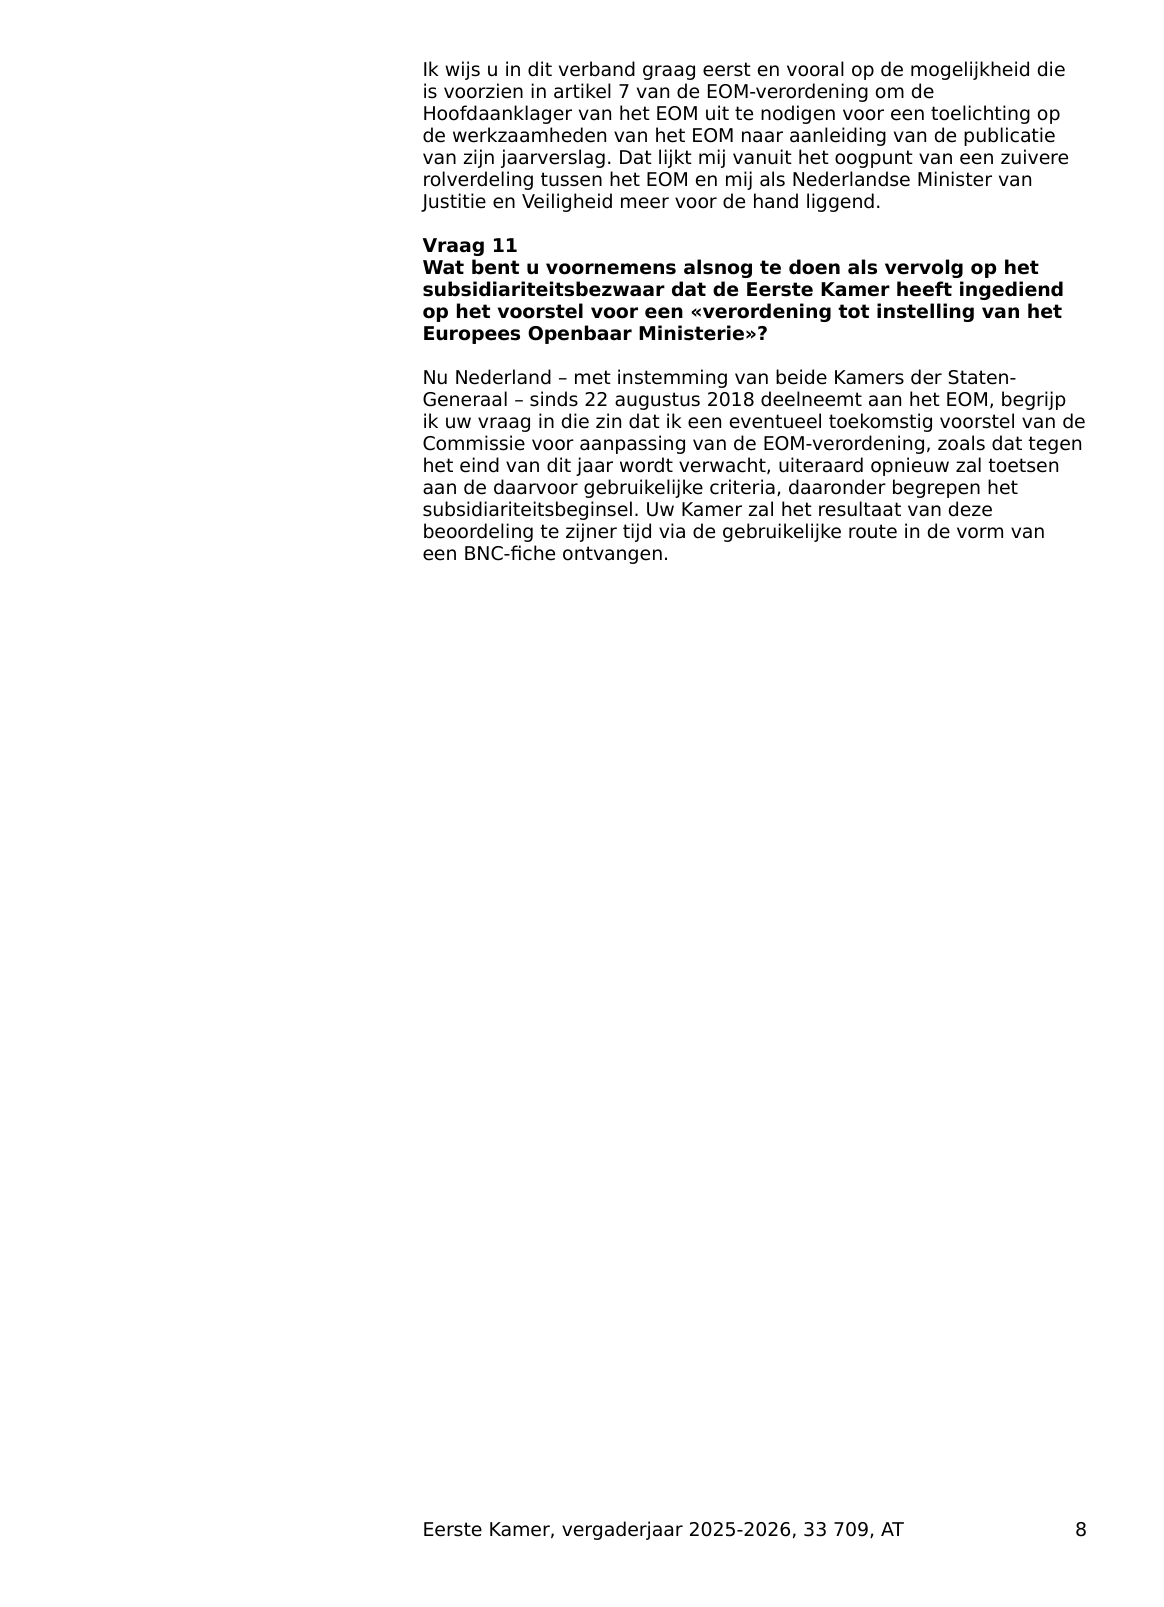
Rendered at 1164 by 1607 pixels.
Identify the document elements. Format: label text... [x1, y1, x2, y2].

text Nu Nederland – met instemming van beide Kamers der Staten-Generaal – sinds 22 augustus 2018 deelneemt aan het EOM, begrijp ik uw vraag in die zin dat ik een eventueel toekomstig voorstel van de Commissie voor aanpassing van de EOM-verordening, zoals dat tegen het eind van dit jaar wordt verwacht, uiteraard opnieuw zal toetsen aan de daarvoor gebruikelijke criteria, daaronder begrepen het subsidiariteitsbeginsel. Uw Kamer zal het resultaat van deze beoordeling te zijner tijd via de gebruikelijke route in de vorm van een BNC-fiche ontvangen. [422, 367, 1087, 565]
text Vraag 11 [422, 235, 1087, 257]
text Wat bent u voornemens alsnog te doen als vervolg op het subsidiariteitsbezwaar dat de Eerste Kamer heeft ingediend op het voorstel voor een «verordening tot instelling van het Europees Openbaar Ministerie»? [422, 257, 1087, 345]
text Ik wijs u in dit verband graag eerst en vooral op de mogelijkheid die is voorzien in artikel 7 van de EOM-verordening om de Hoofdaanklager van het EOM uit te nodigen voor een toelichting op de werkzaamheden van het EOM naar aanleiding van de publicatie van zijn jaarverslag. Dat lijkt mij vanuit het oogpunt van een zuivere rolverdeling tussen het EOM en mij als Nederlandse Minister van Justitie en Veiligheid meer voor de hand liggend. [422, 59, 1087, 213]
